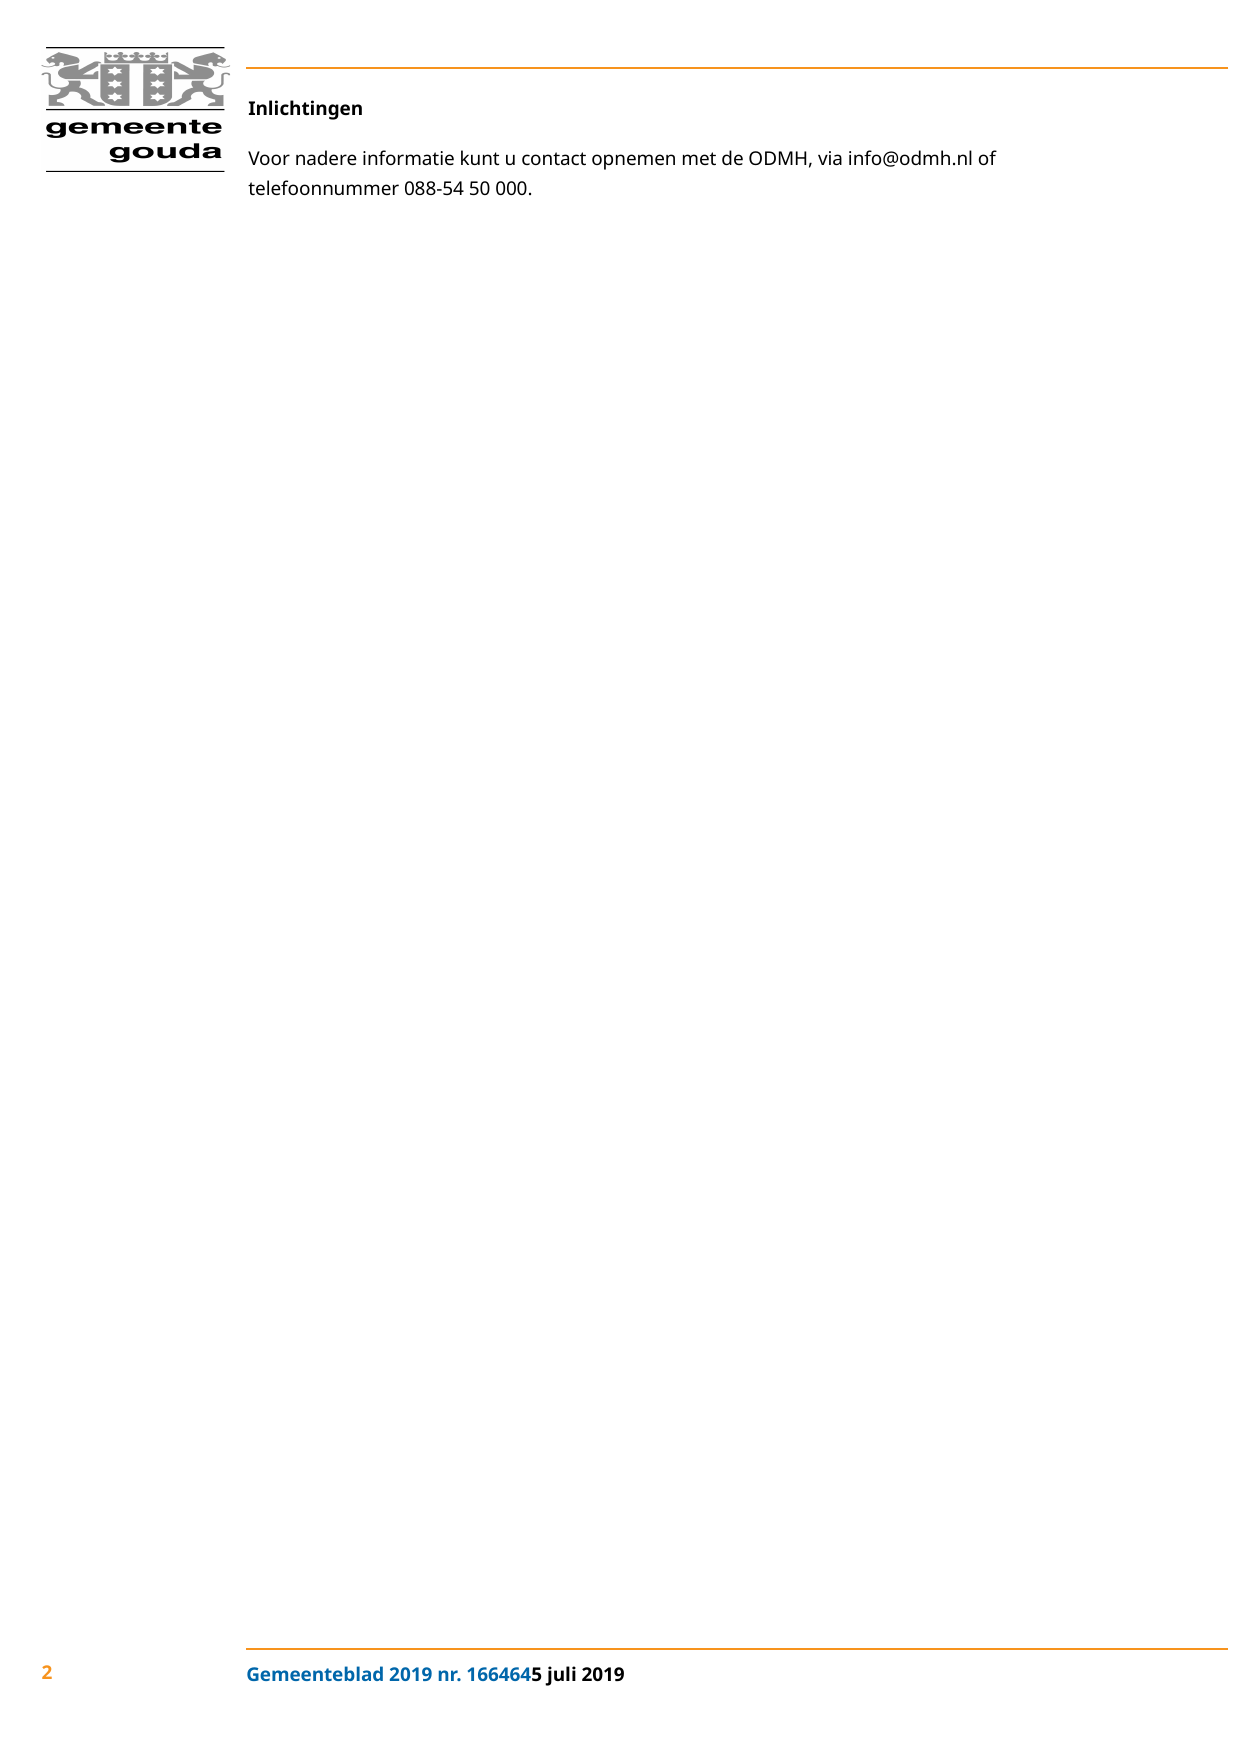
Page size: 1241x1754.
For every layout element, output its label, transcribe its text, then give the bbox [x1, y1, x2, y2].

text Voor nadere informatie kunt u contact opnemen met de ODMH, via info@odmh.nl of telefoonnummer 088-54 50 000. [248, 145, 1152, 201]
picture [41, 47, 231, 172]
text Inlichtingen [248, 95, 1152, 121]
